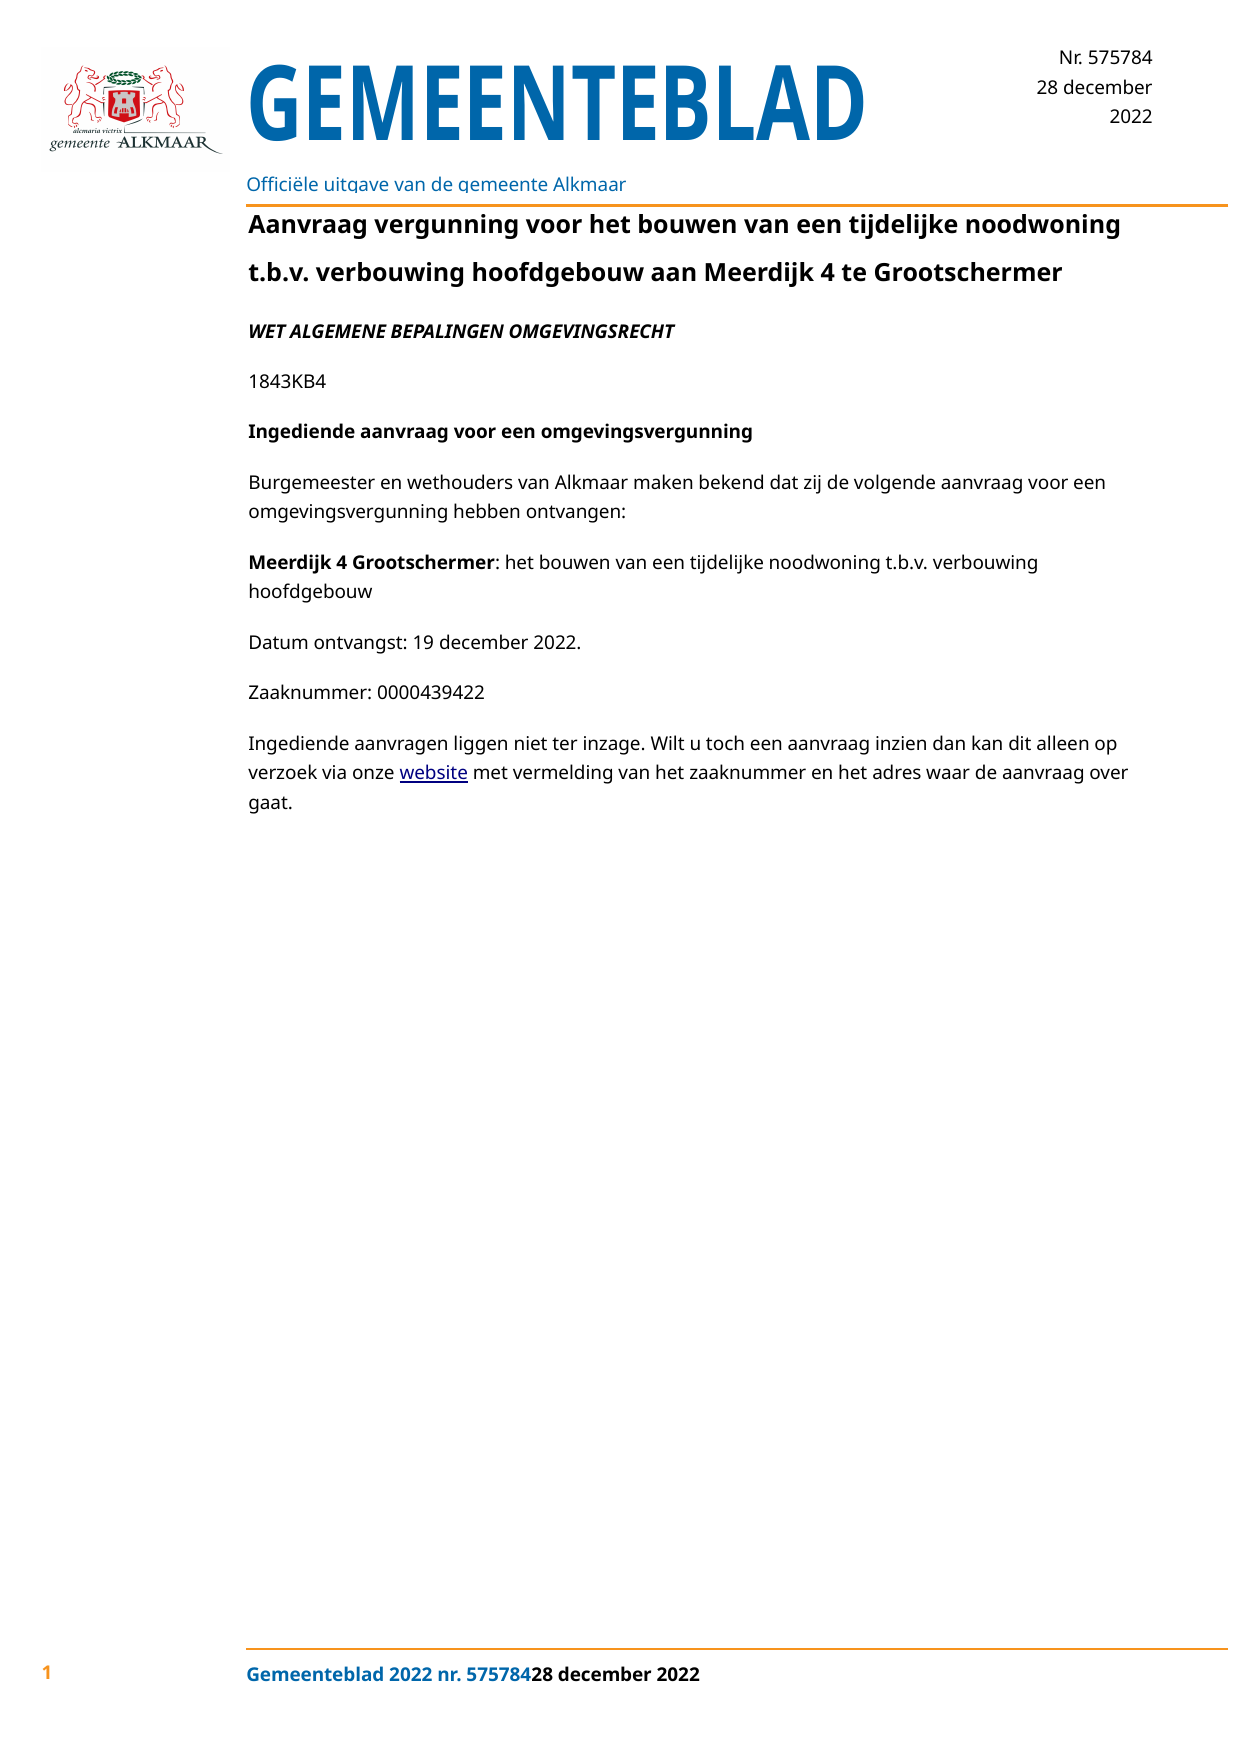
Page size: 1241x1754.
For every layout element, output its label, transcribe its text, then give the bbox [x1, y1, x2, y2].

text Meerdijk 4 Grootschermer: het bouwen van een tijdelijke noodwoning t.b.v. verbouwing hoofdgebouw [248, 549, 1152, 604]
text Datum ontvangst: 19 december 2022. [248, 629, 1152, 655]
text Zaaknummer: 0000439422 [248, 679, 1152, 705]
picture [41, 47, 231, 172]
text Ingediende aanvraag voor een omgevingsvergunning [248, 419, 1152, 444]
text Burgemeester en wethouders van Alkmaar maken bekend dat zij de volgende aanvraag voor een omgevingsvergunning hebben ontvangen: [248, 469, 1152, 524]
text WET ALGEMENE BEPALINGEN OMGEVINGSRECHT [248, 318, 1152, 344]
text 1843KB4 [248, 368, 1152, 394]
text Aanvraag vergunning voor het bouwen van een tijdelijke noodwoning t.b.v. verbouwing hoofdgebouw aan Meerdijk 4 te Grootschermer [248, 207, 1152, 288]
text Ingediende aanvragen liggen niet ter inzage. Wilt u toch een aanvraag inzien dan kan dit alleen op verzoek via onze website met vermelding van het zaaknummer en het adres waar de aanvraag over gaat. [248, 730, 1152, 815]
